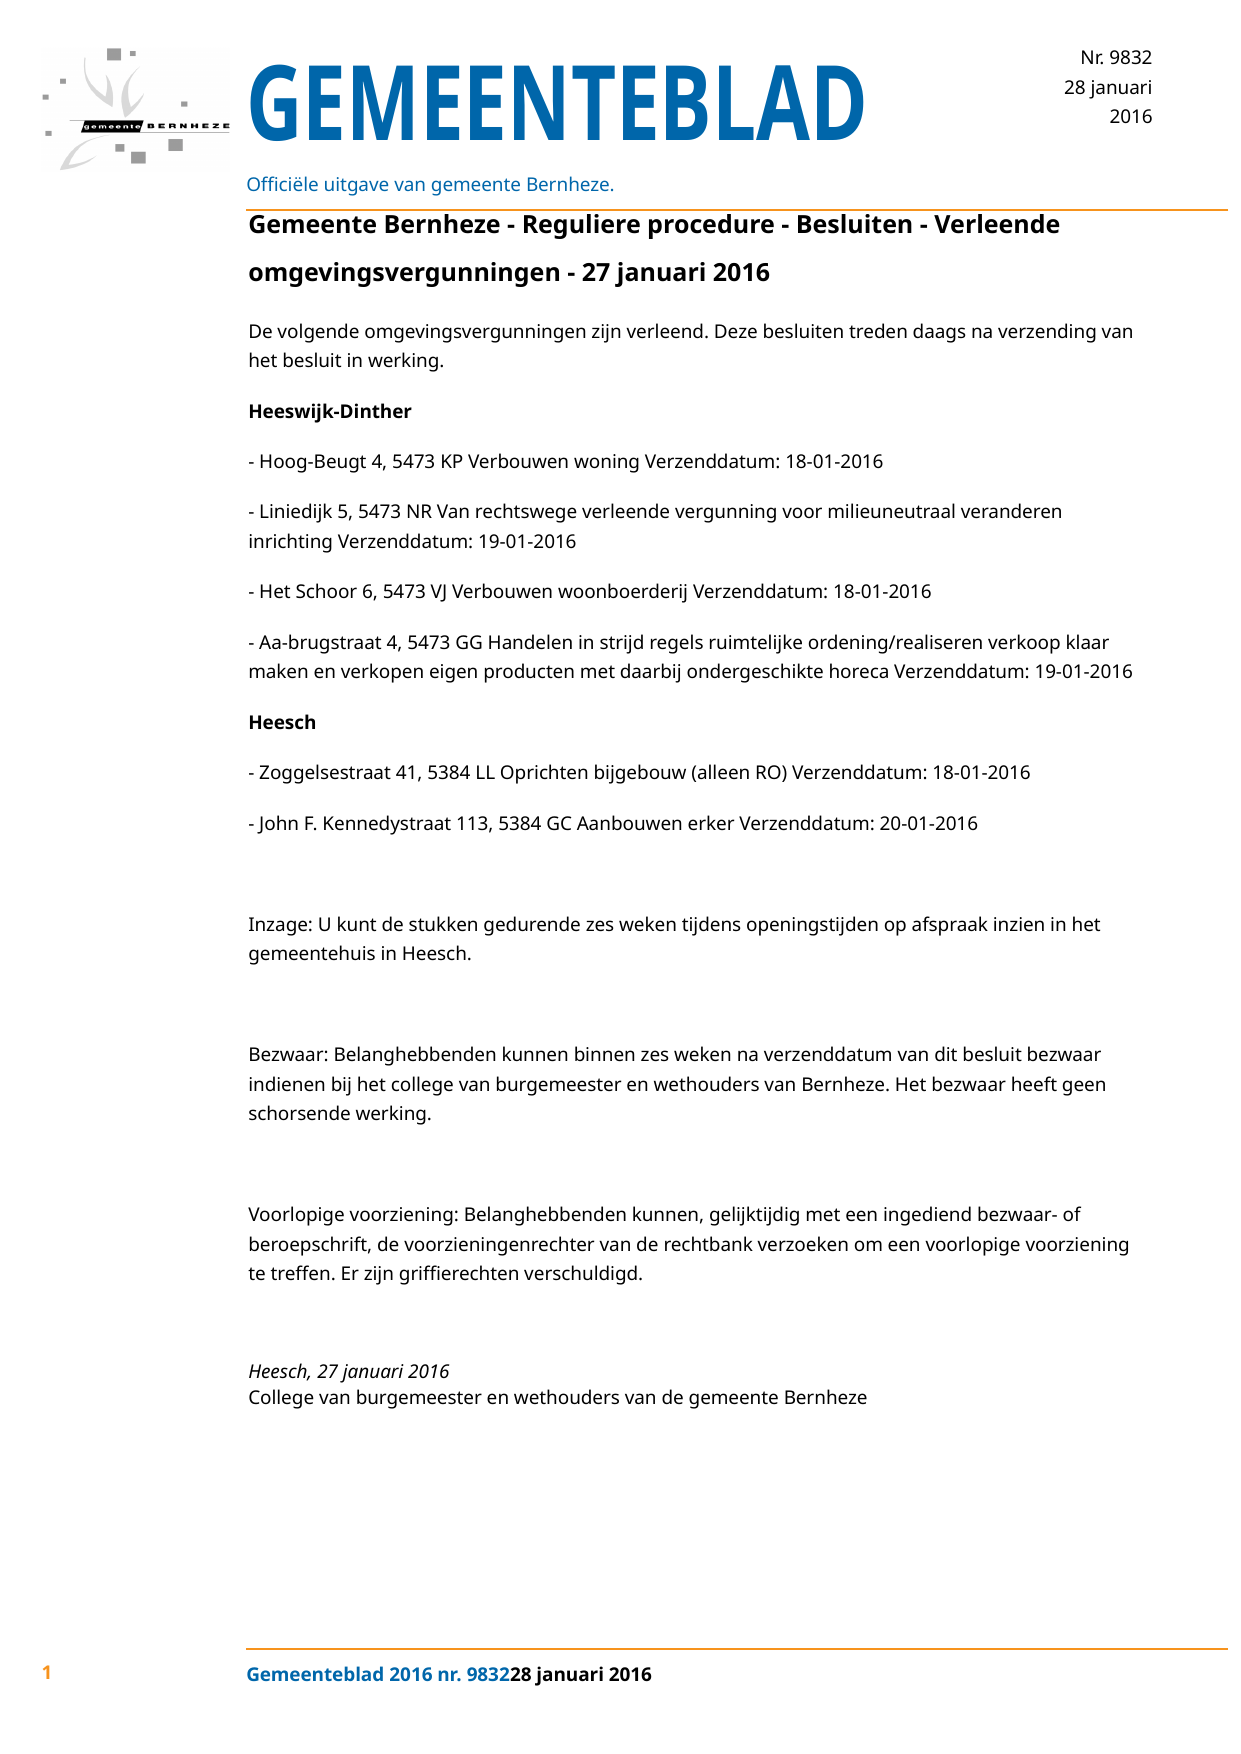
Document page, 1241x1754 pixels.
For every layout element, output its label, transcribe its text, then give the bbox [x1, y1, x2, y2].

text Heesch [248, 709, 1152, 735]
text De volgende omgevingsvergunningen zijn verleend. Deze besluiten treden daags na verzending van het besluit in werking. [248, 318, 1152, 373]
text - Hoog-Beugt 4, 5473 KP Verbouwen woning Verzenddatum: 18-01-2016 [248, 448, 1152, 474]
text - Liniedijk 5, 5473 NR Van rechtswege verleende vergunning voor milieuneutraal veranderen inrichting Verzenddatum: 19-01-2016 [248, 499, 1152, 554]
text Inzage: U kunt de stukken gedurende zes weken tijdens openingstijden op afspraak inzien in het gemeentehuis in Heesch. [248, 911, 1152, 966]
text - Het Schoor 6, 5473 VJ Verbouwen woonboerderij Verzenddatum: 18-01-2016 [248, 579, 1152, 604]
text Gemeente Bernheze - Reguliere procedure - Besluiten - Verleende omgevingsvergunningen - 27 januari 2016 [248, 211, 1152, 288]
picture [41, 47, 231, 172]
text - John F. Kennedystraat 113, 5384 GC Aanbouwen erker Verzenddatum: 20-01-2016 [248, 810, 1152, 836]
text - Aa-brugstraat 4, 5473 GG Handelen in strijd regels ruimtelijke ordening/realiseren verkoop klaar maken en verkopen eigen producten met daarbij ondergeschikte horeca Verzenddatum: 19-01-2016 [248, 629, 1152, 684]
text Heesch, 27 januari 2016 [248, 1359, 1152, 1384]
text Voorlopige voorziening: Belanghebbenden kunnen, gelijktijdig met een ingediend bezwaar- of beroepschrift, de voorzieningenrechter van de rechtbank verzoeken om een voorlopige voorziening te treffen. Er zijn griffierechten verschuldigd. [248, 1201, 1152, 1286]
text College van burgemeester en wethouders van de gemeente Bernheze [248, 1384, 1152, 1410]
text Bezwaar: Belanghebbenden kunnen binnen zes weken na verzenddatum van dit besluit bezwaar indienen bij het college van burgemeester en wethouders van Bernheze. Het bezwaar heeft geen schorsende werking. [248, 1041, 1152, 1126]
text Heeswijk-Dinther [248, 398, 1152, 424]
text - Zoggelsestraat 41, 5384 LL Oprichten bijgebouw (alleen RO) Verzenddatum: 18-01-2016 [248, 759, 1152, 785]
